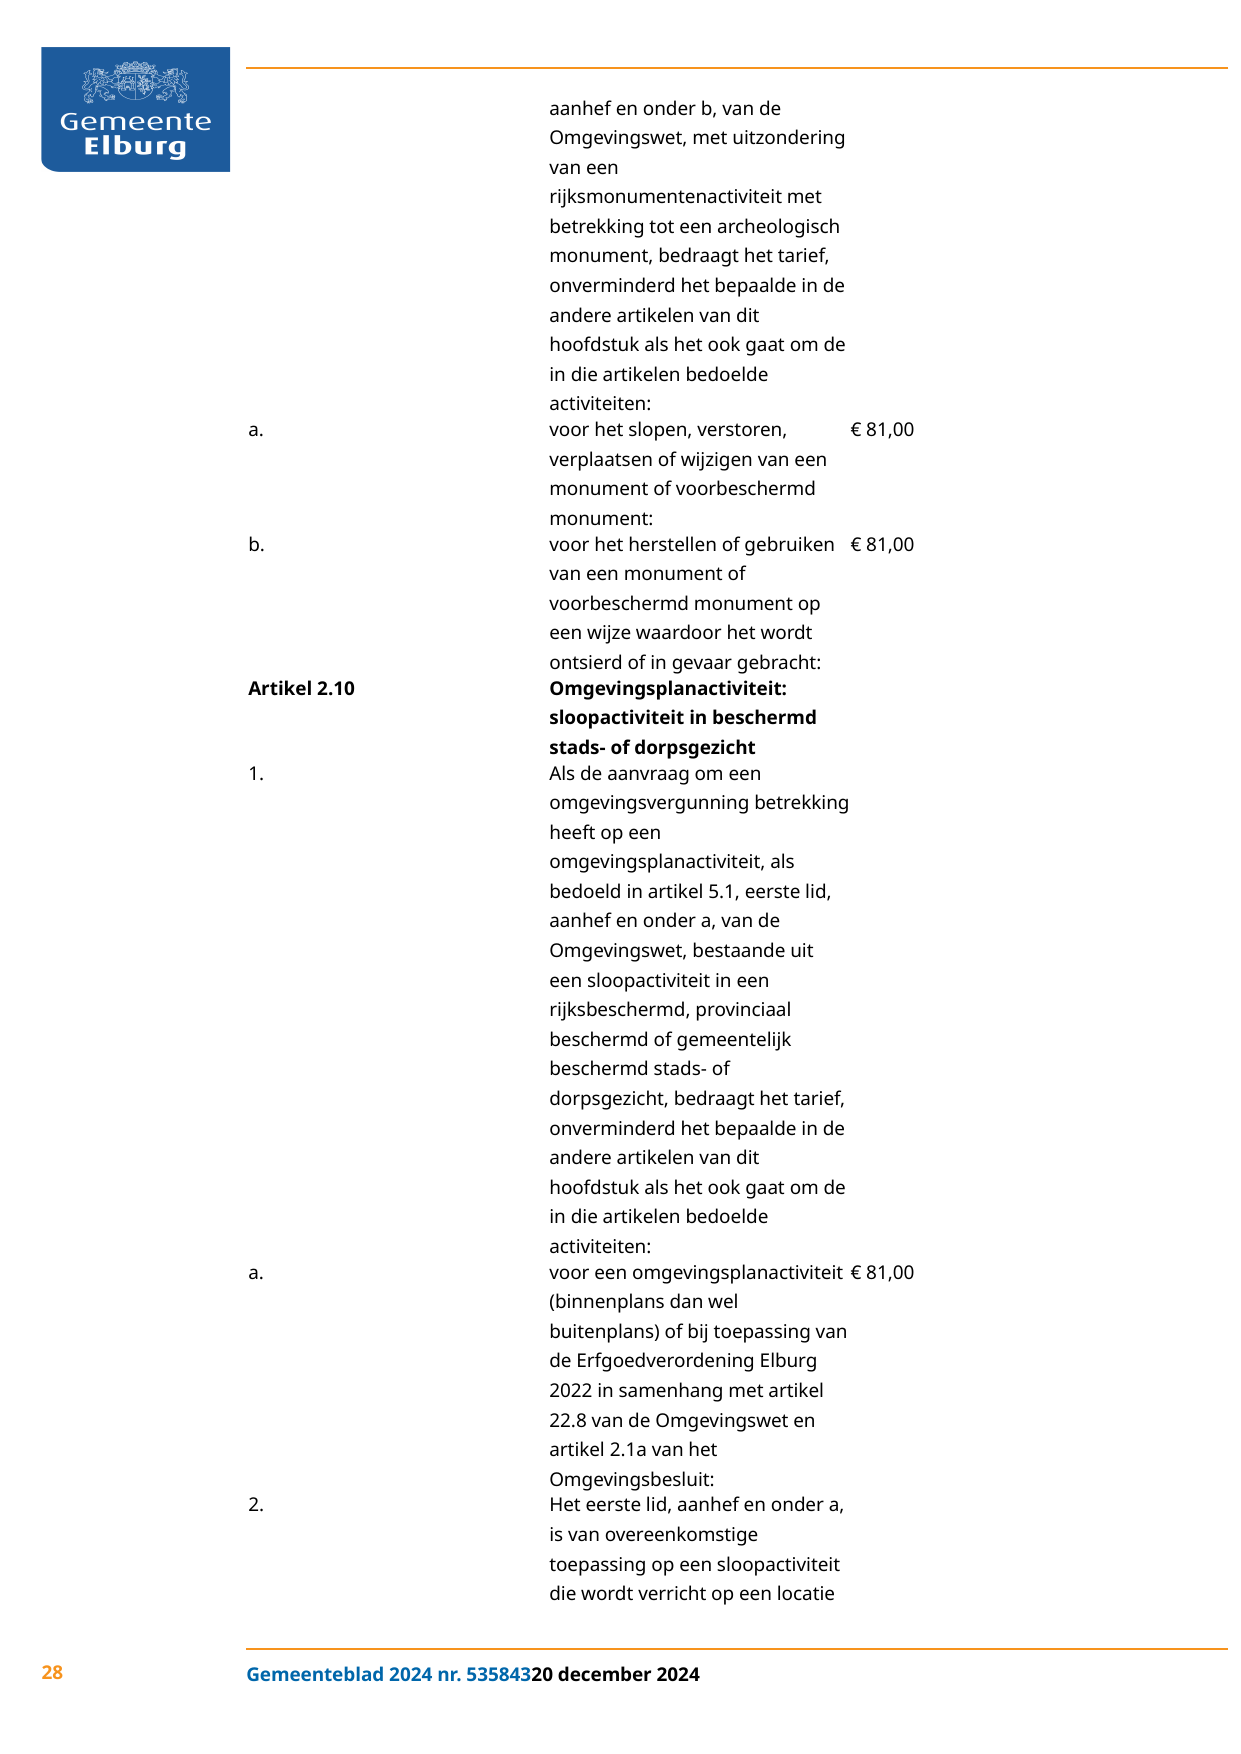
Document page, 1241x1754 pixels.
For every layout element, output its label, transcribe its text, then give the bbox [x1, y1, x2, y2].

table_cell b. [248, 531, 549, 675]
table_cell Artikel 2.10 [248, 675, 549, 760]
table_cell aanhef en onder b, van de Omgevingswet, met uitzondering van een rijksmonumentenactiviteit met betrekking tot een archeologisch monument, bedraagt het tarief, onverminderd het bepaalde in de andere artikelen van dit hoofdstuk als het ook gaat om de in die artikelen bedoelde activiteiten: [549, 95, 850, 416]
table_cell voor het slopen, verstoren, verplaatsen of wijzigen van een monument of voorbeschermd monument: [549, 416, 850, 531]
table_cell Als de aanvraag om een omgevingsvergunning betrekking heeft op een omgevingsplanactiviteit, als bedoeld in artikel 5.1, eerste lid, aanhef en onder a, van de Omgevingswet, bestaande uit een sloopactiviteit in een rijksbeschermd, provinciaal beschermd of gemeentelijk beschermd stads- of dorpsgezicht, bedraagt het tarief, onverminderd het bepaalde in de andere artikelen van dit hoofdstuk als het ook gaat om de in die artikelen bedoelde activiteiten: [549, 760, 850, 1259]
table_cell voor een omgevingsplanactiviteit (binnenplans dan wel buitenplans) of bij toepassing van de Erfgoedverordening Elburg 2022 in samenhang met artikel 22.8 van de Omgevingswet en artikel 2.1a van het Omgevingsbesluit: [549, 1259, 850, 1492]
table_cell € 81,00 [850, 531, 1152, 675]
table_cell 1. [248, 760, 549, 1259]
table_cell [248, 95, 549, 416]
table_cell [850, 675, 1152, 760]
table_cell voor het herstellen of gebruiken van een monument of voorbeschermd monument op een wijze waardoor het wordt ontsierd of in gevaar gebracht: [549, 531, 850, 675]
table_cell a. [248, 1259, 549, 1492]
picture [41, 47, 231, 172]
table_cell Het eerste lid, aanhef en onder a, is van overeenkomstige toepassing op een sloopactiviteit die wordt verricht op een locatie [549, 1492, 850, 1606]
table_cell € 81,00 [850, 1259, 1152, 1492]
table_cell 2. [248, 1492, 549, 1606]
table_cell € 81,00 [850, 416, 1152, 531]
table_cell [850, 95, 1152, 416]
table_cell a. [248, 416, 549, 531]
table_cell Omgevingsplanactiviteit: sloopactiviteit in beschermd stads- of dorpsgezicht [549, 675, 850, 760]
table_cell [850, 760, 1152, 1259]
table_cell [850, 1492, 1152, 1606]
